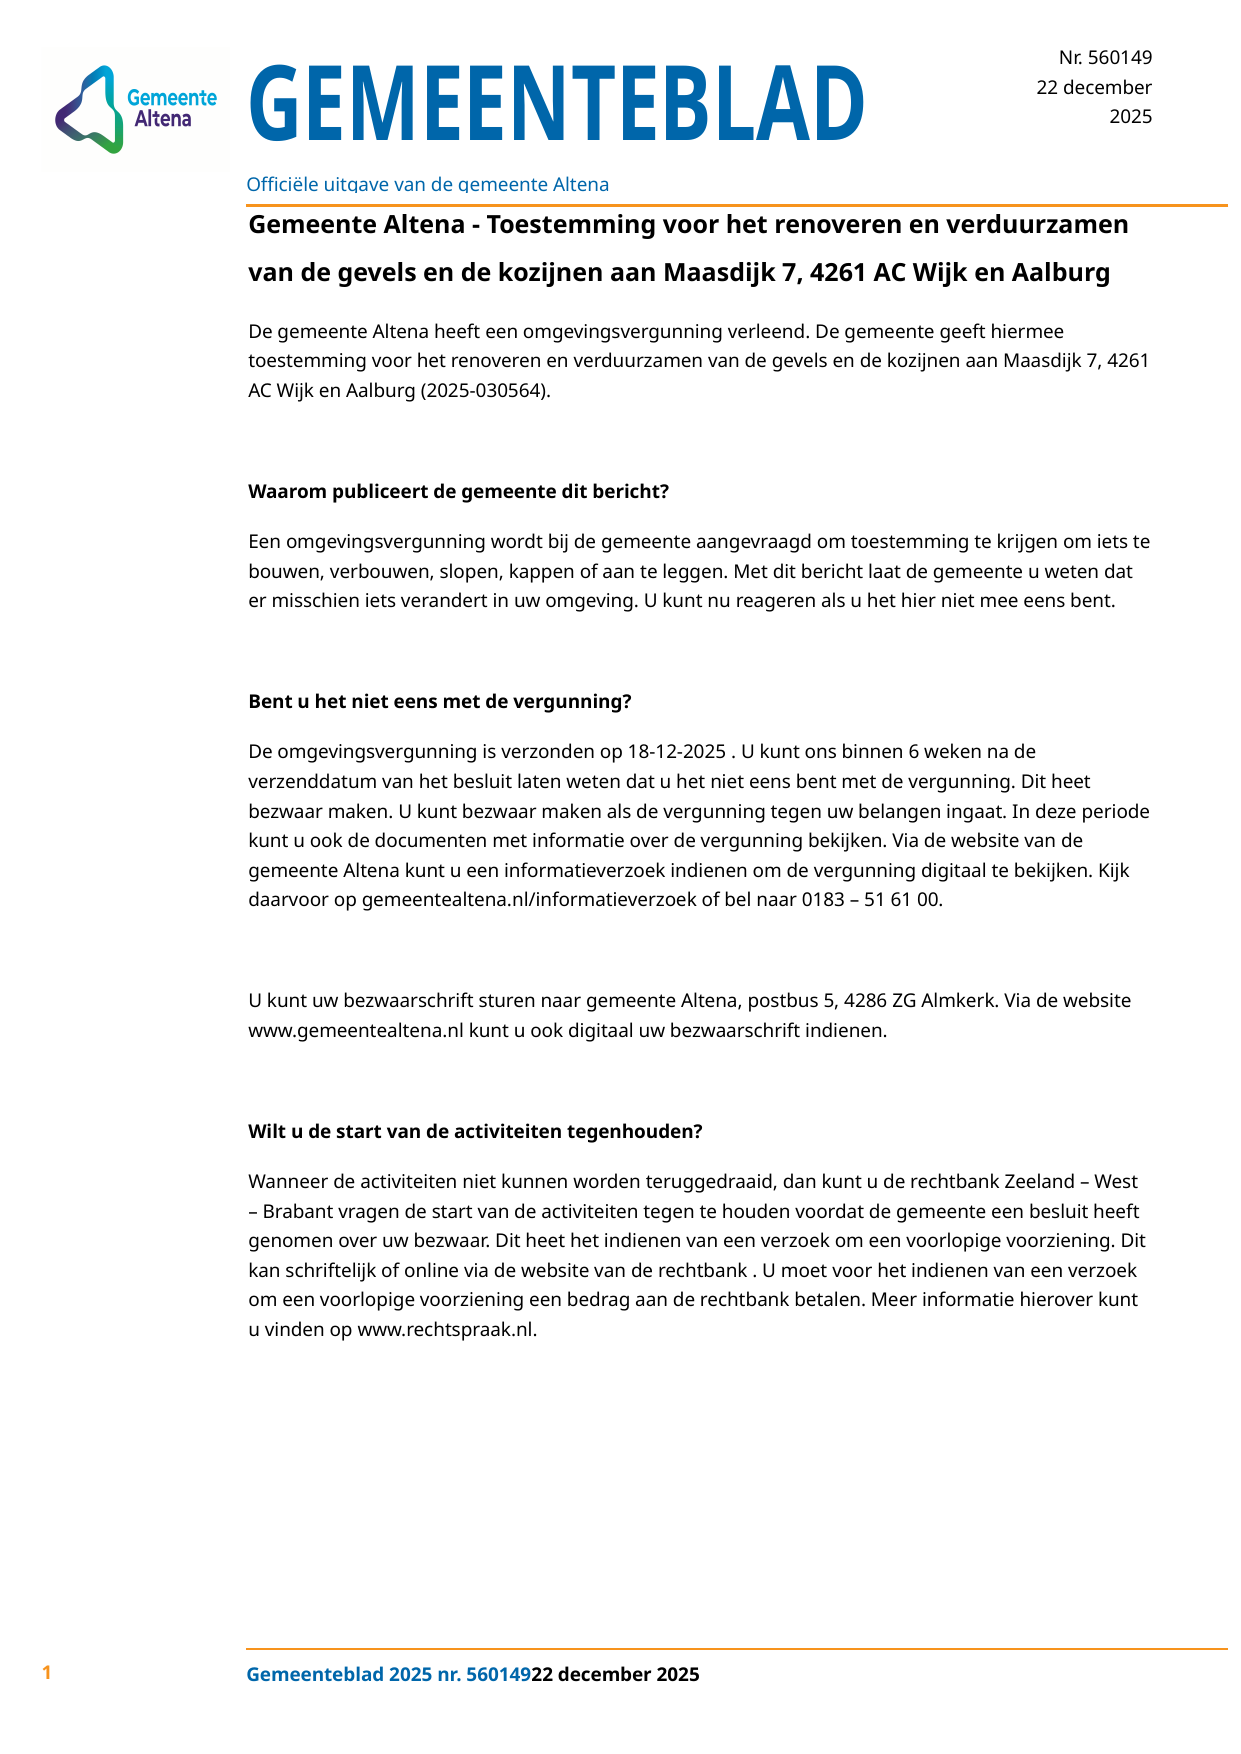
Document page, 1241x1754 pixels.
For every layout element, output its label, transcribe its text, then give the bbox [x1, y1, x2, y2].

text U kunt uw bezwaarschrift sturen naar gemeente Altena, postbus 5, 4286 ZG Almkerk. Via de website www.gemeentealtena.nl kunt u ook digitaal uw bezwaarschrift indienen. [248, 987, 1152, 1043]
text Bent u het niet eens met de vergunning? [248, 688, 1152, 714]
text De omgevingsvergunning is verzonden op 18-12-2025 . U kunt ons binnen 6 weken na de verzenddatum van het besluit laten weten dat u het niet eens bent met de vergunning. Dit heet bezwaar maken. U kunt bezwaar maken als de vergunning tegen uw belangen ingaat. In deze periode kunt u ook de documenten met informatie over de vergunning bekijken. Via de website van de gemeente Altena kunt u een informatieverzoek indienen om de vergunning digitaal te bekijken. Kijk daarvoor op gemeentealtena.nl/informatieverzoek of bel naar 0183 – 51 61 00. [248, 739, 1152, 912]
text Gemeente Altena - Toestemming voor het renoveren en verduurzamen van de gevels en de kozijnen aan Maasdijk 7, 4261 AC Wijk en Aalburg [248, 207, 1152, 288]
picture [41, 47, 231, 172]
text Wanneer de activiteiten niet kunnen worden teruggedraaid, dan kunt u de rechtbank Zeeland – West – Brabant vragen de start van de activiteiten tegen te houden voordat de gemeente een besluit heeft genomen over uw bezwaar. Dit heet het indienen van een verzoek om een voorlopige voorziening. Dit kan schriftelijk of online via de website van de rechtbank . U moet voor het indienen van een verzoek om een voorlopige voorziening een bedrag aan de rechtbank betalen. Meer informatie hierover kunt u vinden op www.rechtspraak.nl. [248, 1168, 1152, 1342]
text De gemeente Altena heeft een omgevingsvergunning verleend. De gemeente geeft hiermee toestemming voor het renoveren en verduurzamen van de gevels en de kozijnen aan Maasdijk 7, 4261 AC Wijk en Aalburg (2025-030564). [248, 318, 1152, 403]
text Wilt u de start van de activiteiten tegenhouden? [248, 1118, 1152, 1144]
text Een omgevingsvergunning wordt bij de gemeente aangevraagd om toestemming te krijgen om iets te bouwen, verbouwen, slopen, kappen of aan te leggen. Met dit bericht laat de gemeente u weten dat er misschien iets verandert in uw omgeving. U kunt nu reageren als u het hier niet mee eens bent. [248, 528, 1152, 613]
text Waarom publiceert de gemeente dit bericht? [248, 478, 1152, 504]
